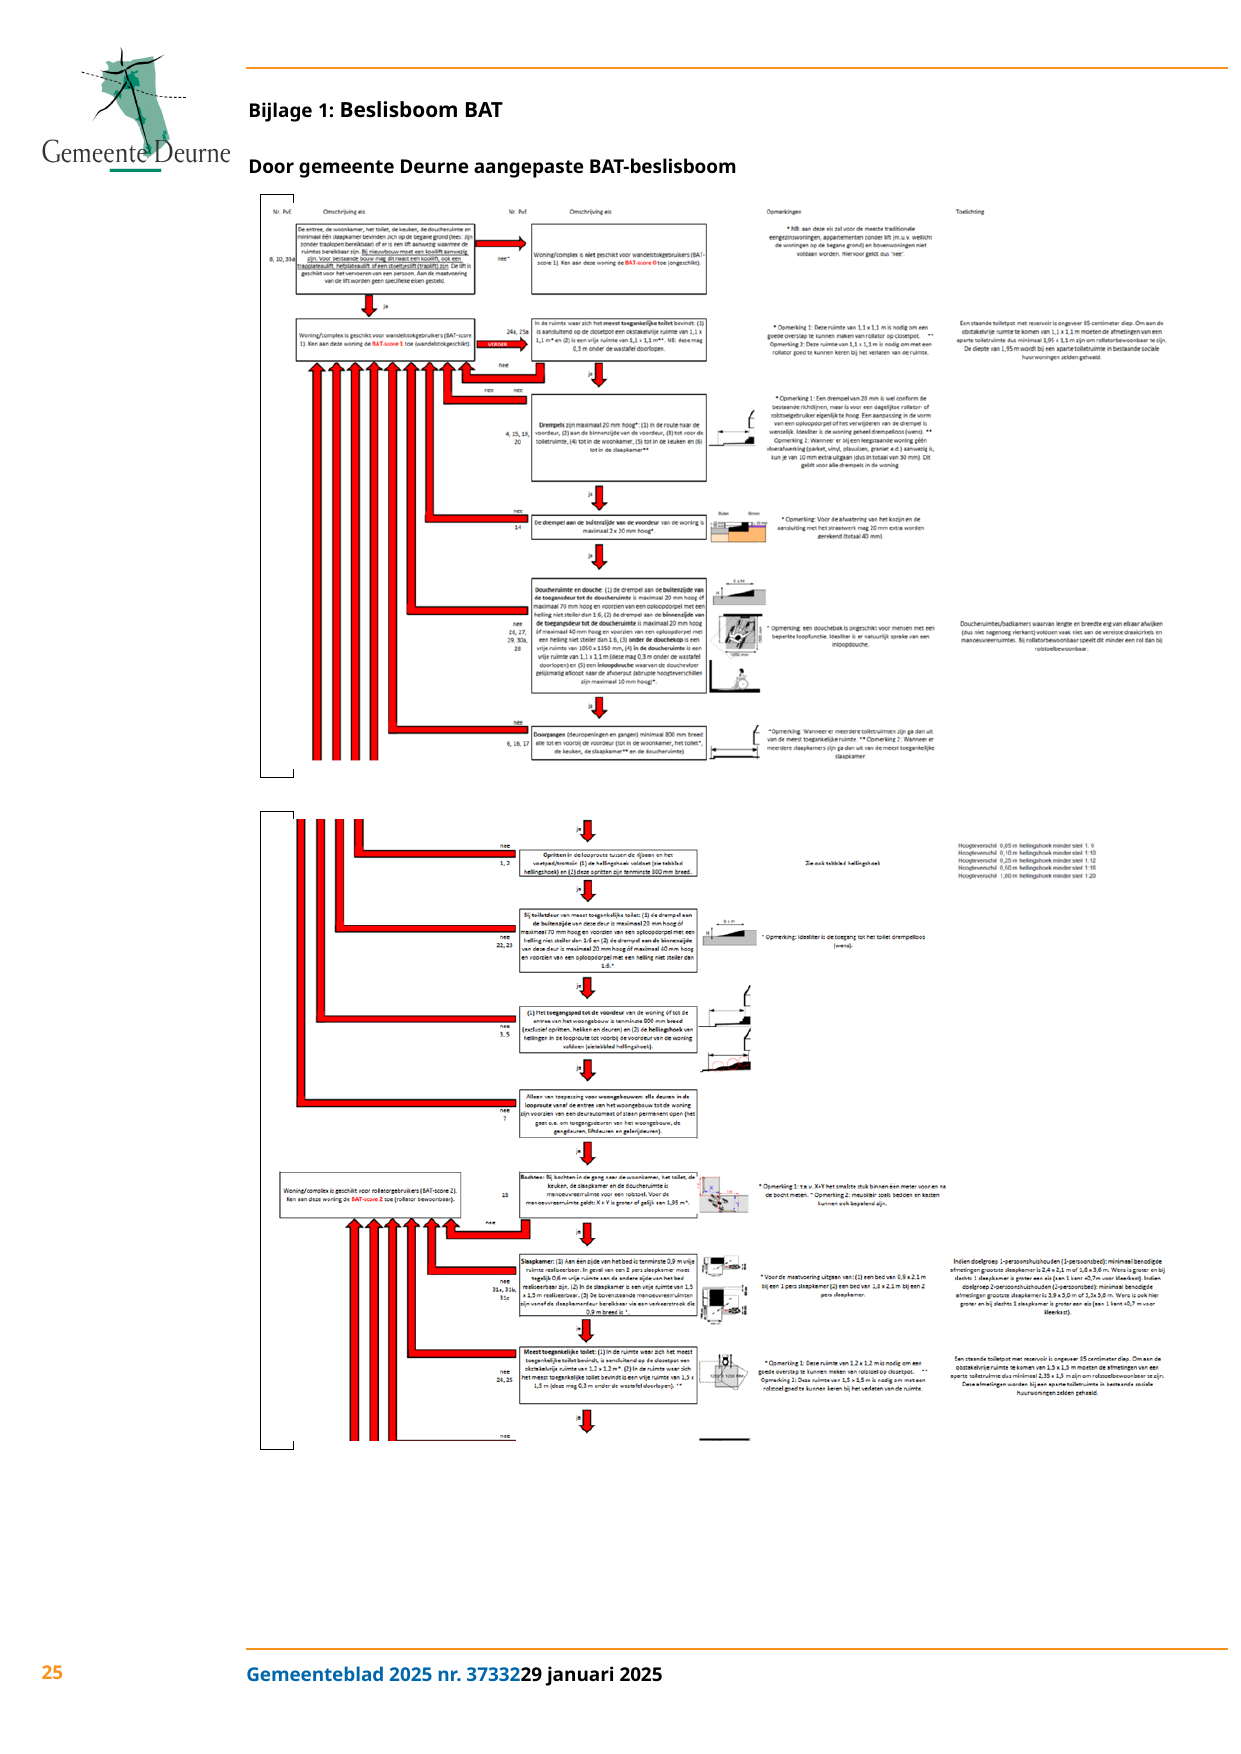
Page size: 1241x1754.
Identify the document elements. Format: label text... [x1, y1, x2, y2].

picture [41, 47, 231, 172]
picture [268, 203, 1173, 769]
text Door gemeente Deurne aangepaste BAT-beslisboom [248, 153, 1152, 179]
text Bijlage 1: Beslisboom BAT [248, 95, 1152, 123]
picture [268, 819, 1173, 1441]
